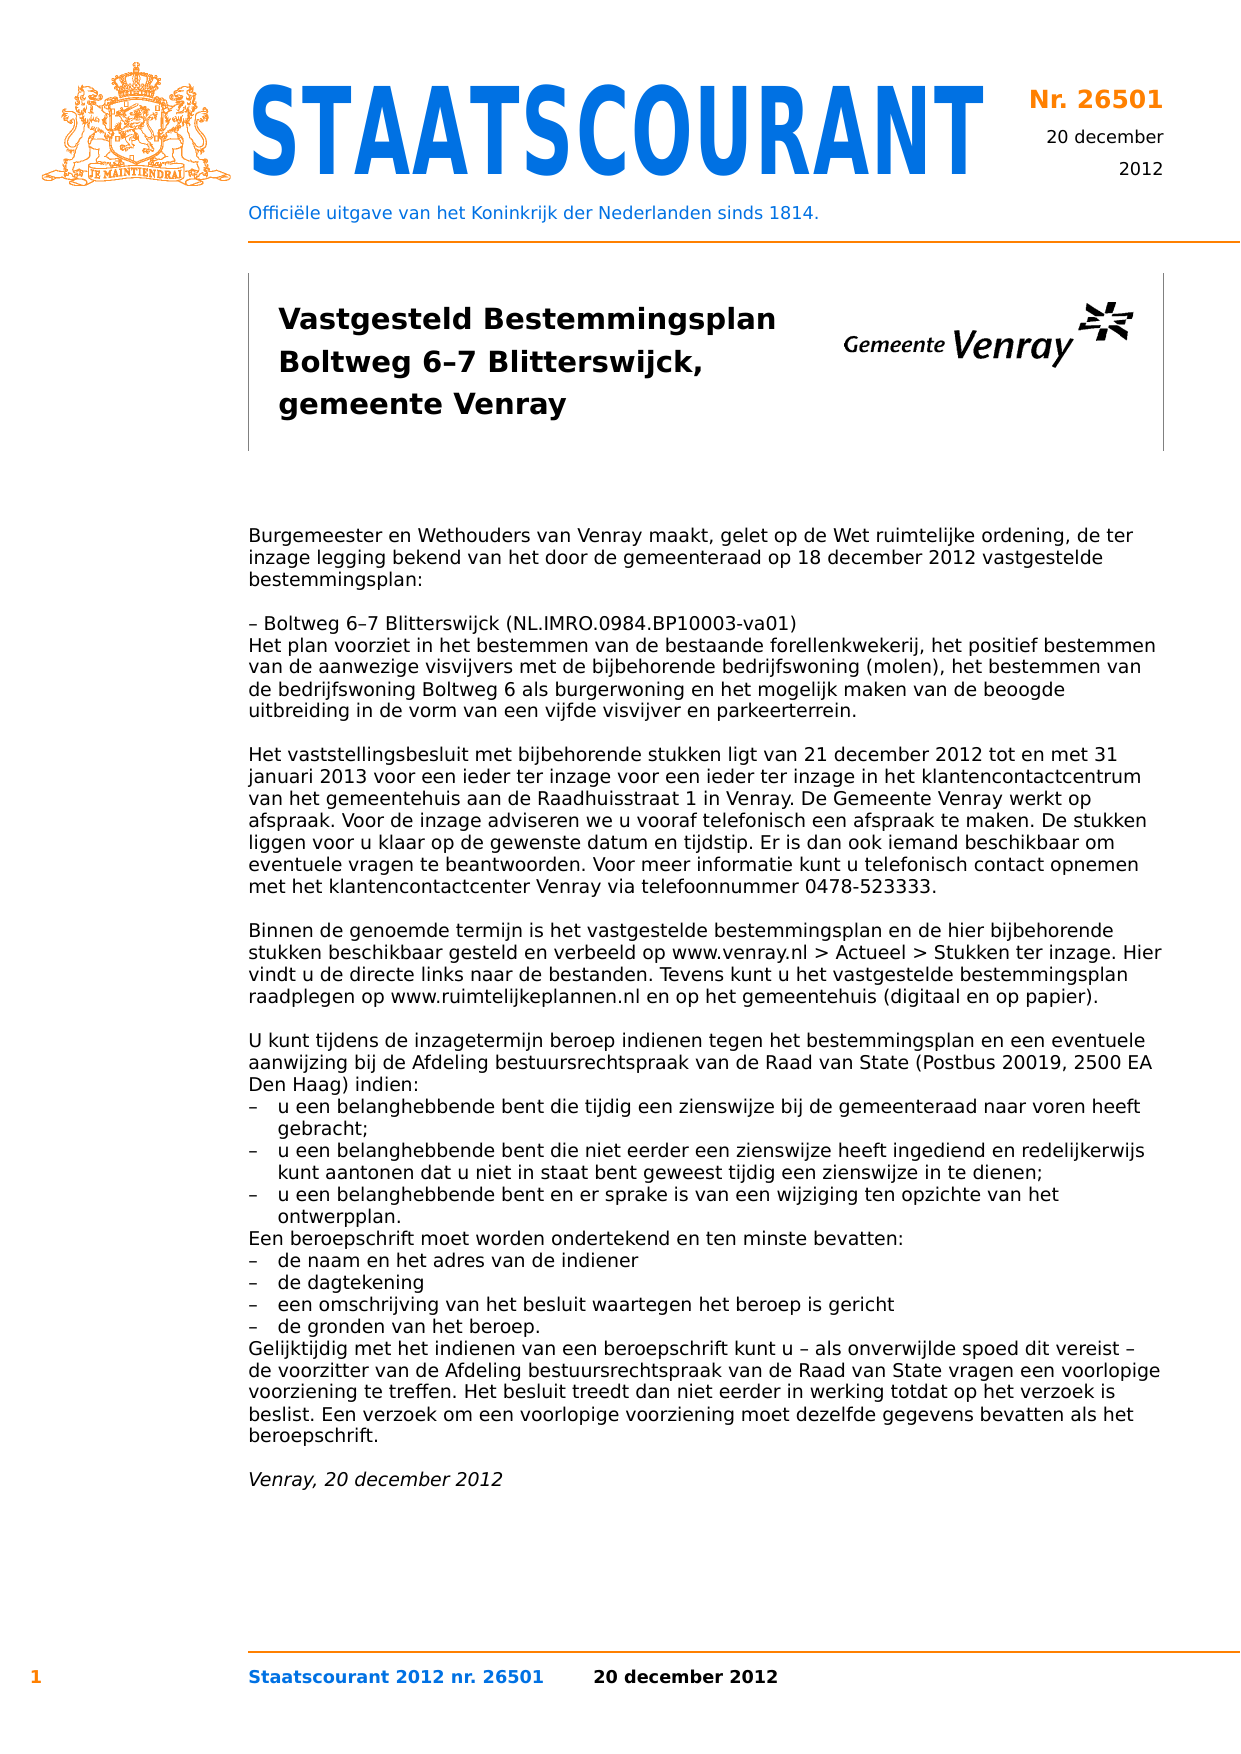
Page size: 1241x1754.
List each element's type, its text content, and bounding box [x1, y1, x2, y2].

table_cell Officiële uitgave van het Koninkrijk der Nederlanden sinds 1814. [248, 203, 1240, 241]
text – u een belanghebbende bent en er sprake is van een wijziging ten opzichte van het ontwerpplan. [248, 1184, 1163, 1228]
table_header [25, 62, 248, 241]
text – de dagtekening [248, 1272, 1163, 1293]
text Venray, 20 december 2012 [248, 1469, 1163, 1491]
text Het vaststellingsbesluit met bijbehorende stukken ligt van 21 december 2012 tot en met 31 januari 2013 voor een ieder ter inzage voor een ieder ter inzage in het klantencontactcentrum van het gemeentehuis aan de Raadhuisstraat 1 in Venray. De Gemeente Venray werkt op afspraak. Voor de inzage adviseren we u vooraf telefonisch een afspraak te maken. De stukken liggen voor u klaar op de gewenste datum en tijdstip. Er is dan ook iemand beschikbaar om eventuele vragen te beantwoorden. Voor meer informatie kunt u telefonisch contact opnemen met het klantencontactcenter Venray via telefoonnummer 0478-523333. [248, 744, 1163, 898]
subtitle Vastgesteld Bestemmingsplan Boltweg 6–7 Blitterswijck, gemeente Venray [249, 273, 1163, 451]
text Binnen de genoemde termijn is het vastgestelde bestemmingsplan en de hier bijbehorende stukken beschikbaar gesteld en verbeeld op www.venray.nl > Actueel > Stukken ter inzage. Hier vindt u de directe links naar de bestanden. Tevens kunt u het vastgestelde bestemmingsplan raadplegen op www.ruimtelijkeplannen.nl en op het gemeentehuis (digitaal en op papier). [248, 920, 1163, 1008]
text Een beroepschrift moet worden ondertekend en ten minste bevatten: [248, 1228, 1163, 1249]
picture [844, 302, 1134, 368]
text – u een belanghebbende bent die tijdig een zienswijze bij de gemeenteraad naar voren heeft gebracht; [248, 1096, 1163, 1140]
table_header STAATSCOURANT [248, 62, 998, 203]
text – de naam en het adres van de indiener [248, 1249, 1163, 1272]
picture [41, 62, 231, 186]
text Burgemeester en Wethouders van Venray maakt, gelet op de Wet ruimtelijke ordening, de ter inzage legging bekend van het door de gemeenteraad op 18 december 2012 vastgestelde bestemmingsplan: [248, 525, 1163, 591]
text – de gronden van het beroep. [248, 1316, 1163, 1337]
text – een omschrijving van het besluit waartegen het beroep is gericht [248, 1293, 1163, 1316]
text – u een belanghebbende bent die niet eerder een zienswijze heeft ingediend en redelijkerwijs kunt aantonen dat u niet in staat bent geweest tijdig een zienswijze in te dienen; [248, 1140, 1163, 1184]
text – Boltweg 6–7 Blitterswijck (NL.IMRO.0984.BP10003-va01) [248, 612, 1163, 634]
table_header Nr. 26501 [998, 62, 1240, 121]
table_cell 20 december [998, 121, 1240, 153]
text U kunt tijdens de inzagetermijn beroep indienen tegen het bestemmingsplan en een eventuele aanwijzing bij de Afdeling bestuursrechtspraak van de Raad van State (Postbus 20019, 2500 EA Den Haag) indien: [248, 1030, 1163, 1096]
text Het plan voorziet in het bestemmen van de bestaande forellenkwekerij, het positief bestemmen van de aanwezige visvijvers met de bijbehorende bedrijfswoning (molen), het bestemmen van de bedrijfswoning Boltweg 6 als burgerwoning en het mogelijk maken van de beoogde uitbreiding in de vorm van een vijfde visvijver en parkeerterrein. [248, 634, 1163, 722]
table_cell 2012 [998, 153, 1240, 203]
text Gelijktijdig met het indienen van een beroepschrift kunt u – als onverwijlde spoed dit vereist – de voorzitter van de Afdeling bestuursrechtspraak van de Raad van State vragen een voorlopige voorziening te treffen. Het besluit treedt dan niet eerder in werking totdat op het verzoek is beslist. Een verzoek om een voorlopige voorziening moet dezelfde gegevens bevatten als het beroepschrift. [248, 1337, 1163, 1447]
